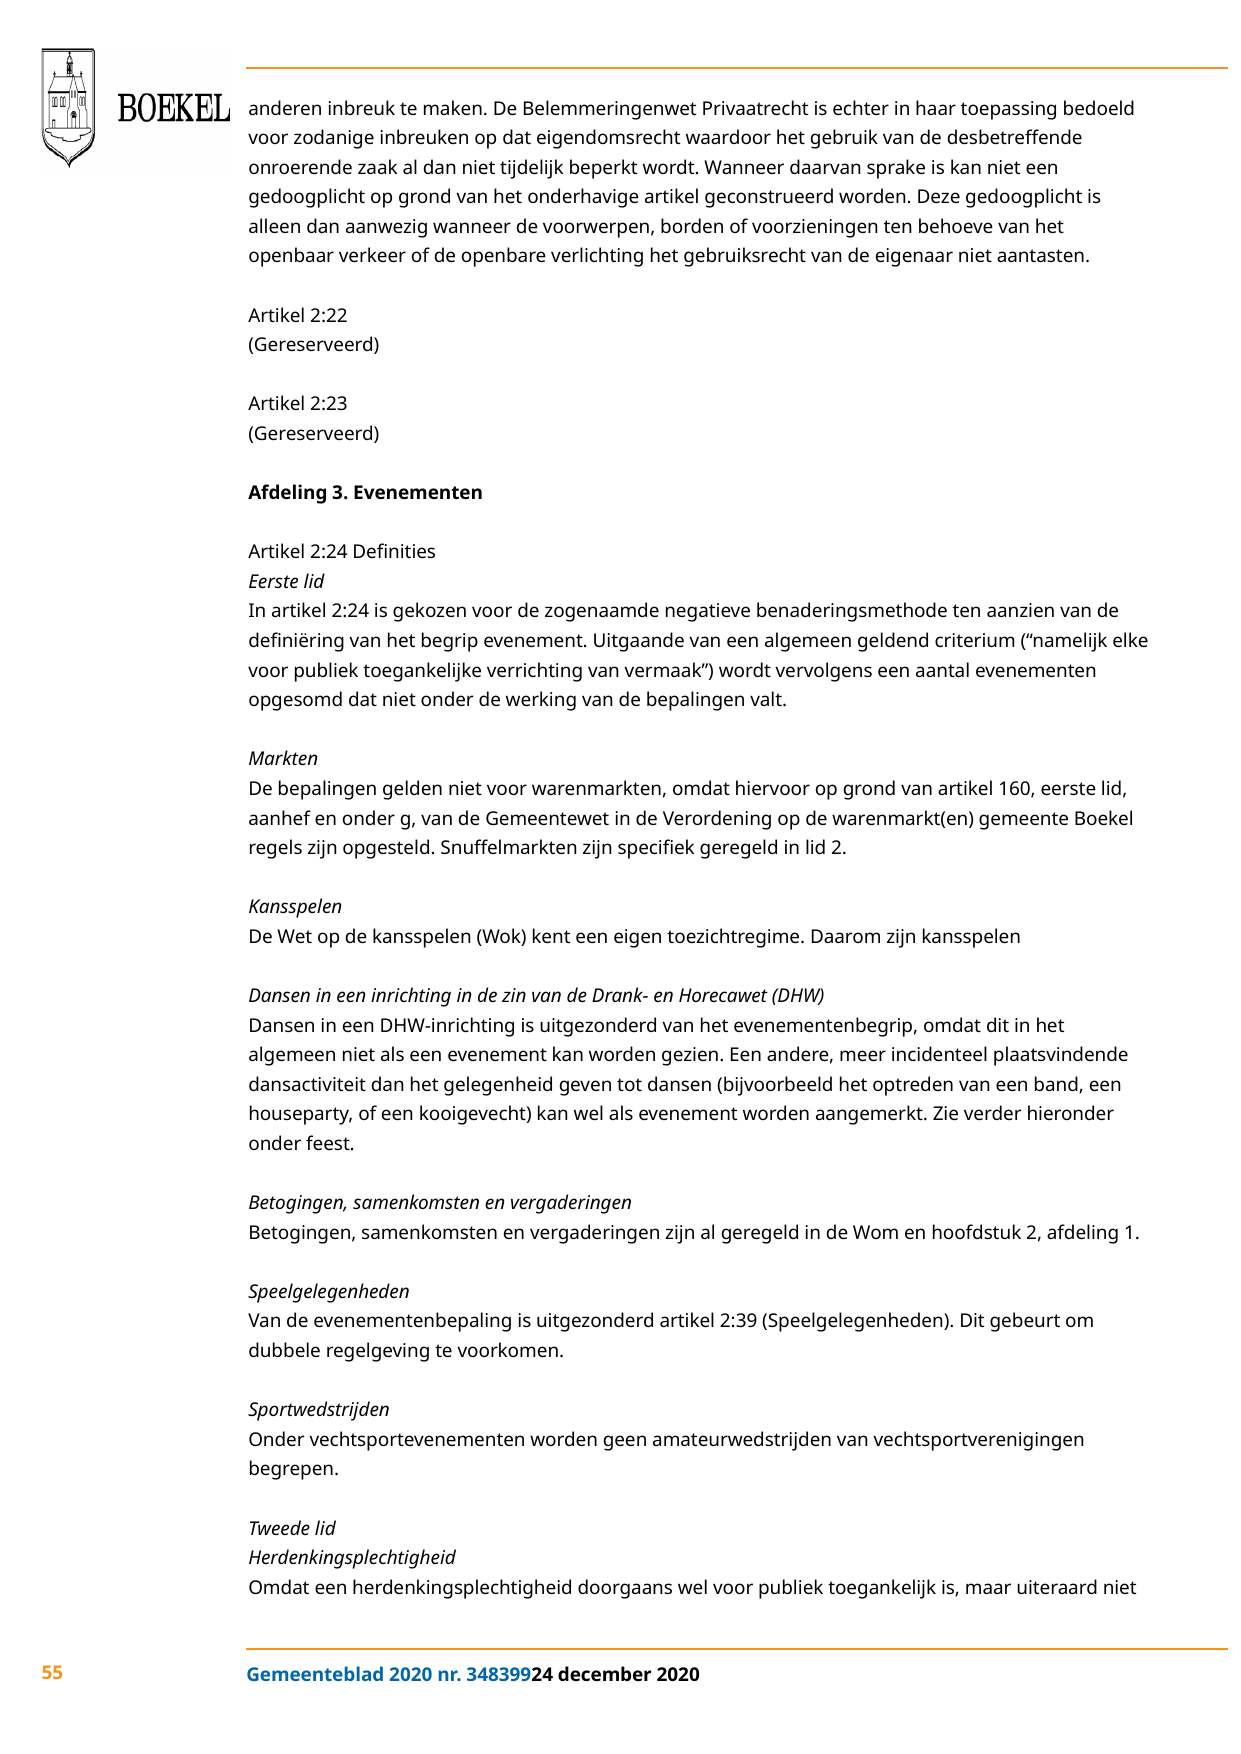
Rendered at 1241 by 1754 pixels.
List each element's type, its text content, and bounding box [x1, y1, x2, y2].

text Speelgelegenheden [248, 1278, 1152, 1304]
text Markten [248, 746, 1152, 771]
text Sportwedstrijden [248, 1396, 1152, 1422]
text Artikel 2:24 Definities [248, 538, 1152, 564]
text Eerste lid [248, 568, 1152, 594]
text Artikel 2:23 [248, 391, 1152, 416]
text Betogingen, samenkomsten en vergaderingen zijn al geregeld in de Wom en hoofdstuk 2, afdeling 1. [248, 1219, 1152, 1245]
text Afdeling 3. Evenementen [248, 479, 1152, 505]
text Van de evenementenbepaling is uitgezonderd artikel 2:39 (Speelgelegenheden). Dit gebeurt om dubbele regelgeving te voorkomen. [248, 1308, 1152, 1363]
picture [41, 47, 231, 172]
text Omdat een herdenkingsplechtigheid doorgaans wel voor publiek toegankelijk is, maar uiteraard niet [248, 1574, 1152, 1600]
text Herdenkingsplechtigheid [248, 1544, 1152, 1570]
text Onder vechtsportevenementen worden geen amateurwedstrijden van vechtsportverenigingen begrepen. [248, 1426, 1152, 1481]
text In artikel 2:24 is gekozen voor de zogenaamde negatieve benaderingsmethode ten aanzien van de definiëring van het begrip evenement. Uitgaande van een algemeen geldend criterium (“namelijk elke voor publiek toegankelijke verrichting van vermaak”) wordt vervolgens een aantal evenementen opgesomd dat niet onder de werking van de bepalingen valt. [248, 598, 1152, 712]
text Dansen in een DHW-inrichting is uitgezonderd van het evenementenbegrip, omdat dit in het algemeen niet als een evenement kan worden gezien. Een andere, meer incidenteel plaatsvindende dansactiviteit dan het gelegenheid geven tot dansen (bijvoorbeeld het optreden van een band, een houseparty, of een kooigevecht) kan wel als evenement worden aangemerkt. Zie verder hieronder onder feest. [248, 1012, 1152, 1156]
text De Wet op de kansspelen (Wok) kent een eigen toezichtregime. Daarom zijn kansspelen [248, 923, 1152, 949]
text (Gereserveerd) [248, 420, 1152, 446]
text Artikel 2:22 [248, 302, 1152, 328]
text Kansspelen [248, 893, 1152, 919]
text (Gereserveerd) [248, 331, 1152, 357]
text De bepalingen gelden niet voor warenmarkten, omdat hiervoor op grond van artikel 160, eerste lid, aanhef en onder g, van de Gemeentewet in de Verordening op de warenmarkt(en) gemeente Boekel regels zijn opgesteld. Snuffelmarkten zijn specifiek geregeld in lid 2. [248, 775, 1152, 860]
text Betogingen, samenkomsten en vergaderingen [248, 1189, 1152, 1215]
text anderen inbreuk te maken. De Belemmeringenwet Privaatrecht is echter in haar toepassing bedoeld voor zodanige inbreuken op dat eigendomsrecht waardoor het gebruik van de desbetreffende onroerende zaak al dan niet tijdelijk beperkt wordt. Wanneer daarvan sprake is kan niet een gedoogplicht op grond van het onderhavige artikel geconstrueerd worden. Deze gedoogplicht is alleen dan aanwezig wanneer de voorwerpen, borden of voorzieningen ten behoeve van het openbaar verkeer of de openbare verlichting het gebruiksrecht van de eigenaar niet aantasten. [248, 95, 1152, 268]
text Dansen in een inrichting in de zin van de Drank- en Horecawet (DHW) [248, 982, 1152, 1008]
text Tweede lid [248, 1515, 1152, 1541]
